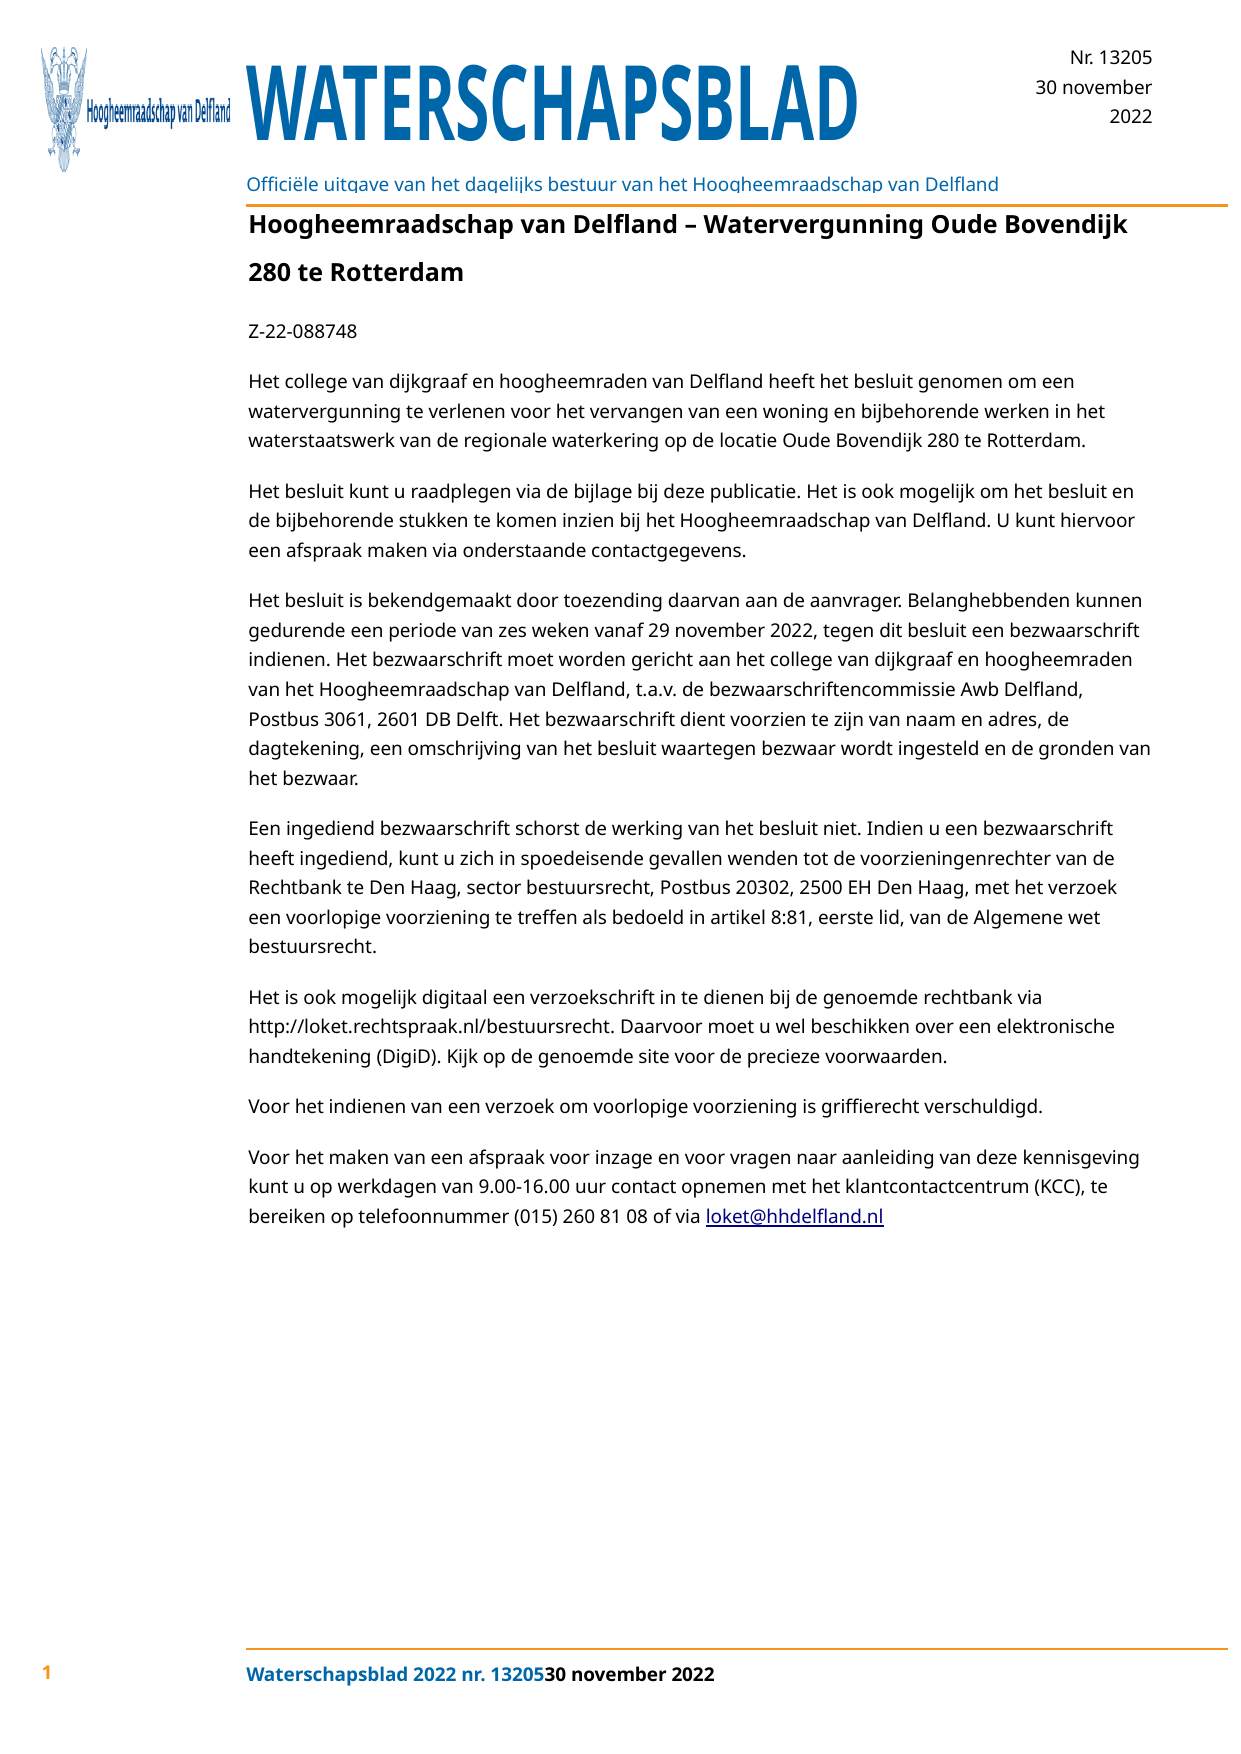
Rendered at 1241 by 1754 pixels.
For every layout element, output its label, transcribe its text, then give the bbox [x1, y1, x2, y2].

text Het besluit is bekendgemaakt door toezending daarvan aan de aanvrager. Belanghebbenden kunnen gedurende een periode van zes weken vanaf 29 november 2022, tegen dit besluit een bezwaarschrift indienen. Het bezwaarschrift moet worden gericht aan het college van dijkgraaf en hoogheemraden van het Hoogheemraadschap van Delfland, t.a.v. de bezwaarschriftencommissie Awb Delfland, Postbus 3061, 2601 DB Delft. Het bezwaarschrift dient voorzien te zijn van naam en adres, de dagtekening, een omschrijving van het besluit waartegen bezwaar wordt ingesteld en de gronden van het bezwaar. [248, 587, 1152, 791]
text Z-22-088748 [248, 318, 1152, 344]
text Het is ook mogelijk digitaal een verzoekschrift in te dienen bij de genoemde rechtbank via http://loket.rechtspraak.nl/bestuursrecht. Daarvoor moet u wel beschikken over een elektronische handtekening (DigiD). Kijk op de genoemde site voor de precieze voorwaarden. [248, 984, 1152, 1069]
picture [41, 47, 231, 172]
text Het college van dijkgraaf en hoogheemraden van Delfland heeft het besluit genomen om een watervergunning te verlenen voor het vervangen van een woning en bijbehorende werken in het waterstaatswerk van de regionale waterkering op de locatie Oude Bovendijk 280 te Rotterdam. [248, 368, 1152, 453]
text Voor het indienen van een verzoek om voorlopige voorziening is griffierecht verschuldigd. [248, 1094, 1152, 1119]
text Een ingediend bezwaarschrift schorst de werking van het besluit niet. Indien u een bezwaarschrift heeft ingediend, kunt u zich in spoedeisende gevallen wenden tot de voorzieningenrechter van de Rechtbank te Den Haag, sector bestuursrecht, Postbus 20302, 2500 EH Den Haag, met het verzoek een voorlopige voorziening te treffen als bedoeld in artikel 8:81, eerste lid, van de Algemene wet bestuursrecht. [248, 815, 1152, 959]
text Het besluit kunt u raadplegen via de bijlage bij deze publicatie. Het is ook mogelijk om het besluit en de bijbehorende stukken te komen inzien bij het Hoogheemraadschap van Delfland. U kunt hiervoor een afspraak maken via onderstaande contactgegevens. [248, 478, 1152, 563]
text Voor het maken van een afspraak voor inzage en voor vragen naar aanleiding van deze kennisgeving kunt u op werkdagen van 9.00-16.00 uur contact opnemen met het klantcontactcentrum (KCC), te bereiken op telefoonnummer (015) 260 81 08 of via loket@hhdelfland.nl [248, 1144, 1152, 1229]
text Hoogheemraadschap van Delfland – Watervergunning Oude Bovendijk 280 te Rotterdam [248, 207, 1152, 288]
